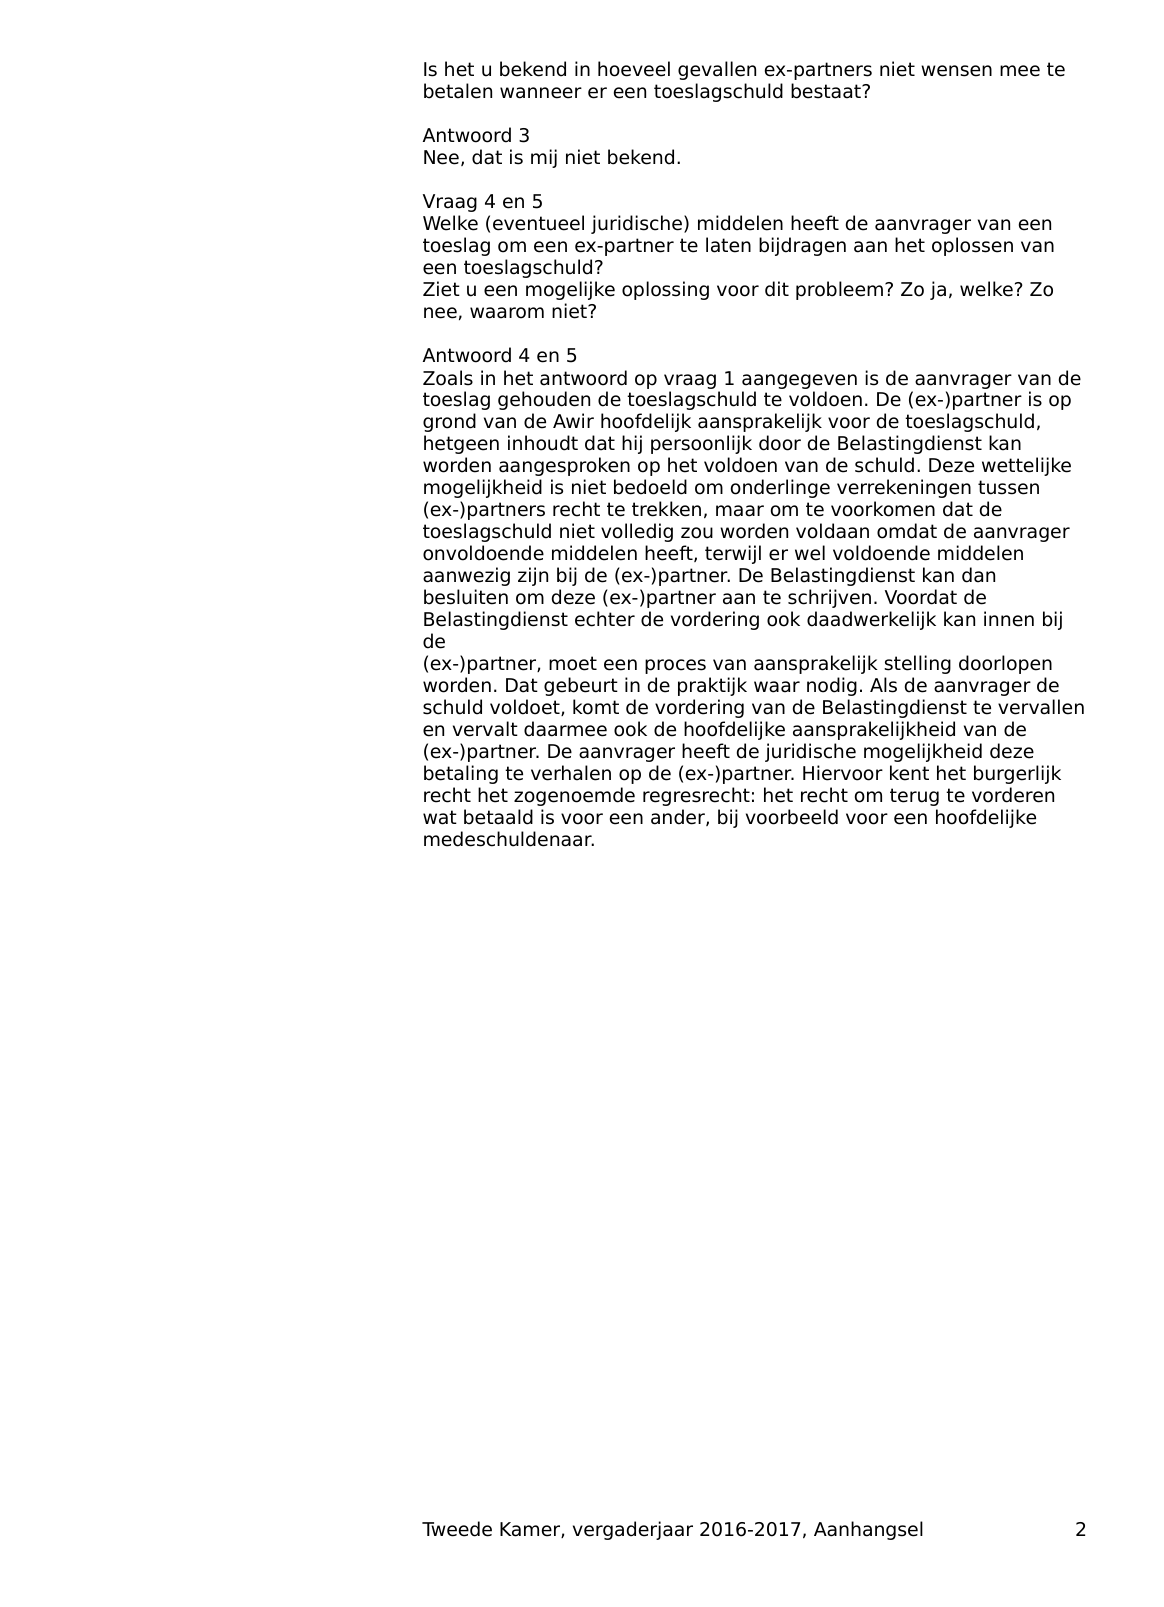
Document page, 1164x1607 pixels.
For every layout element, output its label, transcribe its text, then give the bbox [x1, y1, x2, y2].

text Welke (eventueel juridische) middelen heeft de aanvrager van een toeslag om een ex-partner te laten bijdragen aan het oplossen van een toeslagschuld? [422, 213, 1087, 279]
text (ex-)partner, moet een proces van aansprakelijk stelling doorlopen worden. Dat gebeurt in de praktijk waar nodig. Als de aanvrager de schuld voldoet, komt de vordering van de Belastingdienst te vervallen en vervalt daarmee ook de hoofdelijke aansprakelijkheid van de (ex-)partner. De aanvrager heeft de juridische mogelijkheid deze betaling te verhalen op de (ex-)partner. Hiervoor kent het burgerlijk recht het zogenoemde regresrecht: het recht om terug te vorderen wat betaald is voor een ander, bij voorbeeld voor een hoofdelijke medeschuldenaar. [422, 653, 1087, 851]
text Ziet u een mogelijke oplossing voor dit probleem? Zo ja, welke? Zo nee, waarom niet? [422, 279, 1087, 323]
text Zoals in het antwoord op vraag 1 aangegeven is de aanvrager van de toeslag gehouden de toeslagschuld te voldoen. De (ex-)partner is op grond van de Awir hoofdelijk aansprakelijk voor de toeslagschuld, hetgeen inhoudt dat hij persoonlijk door de Belastingdienst kan worden aangesproken op het voldoen van de schuld. Deze wettelijke mogelijkheid is niet bedoeld om onderlinge verrekeningen tussen (ex-)partners recht te trekken, maar om te voorkomen dat de toeslagschuld niet volledig zou worden voldaan omdat de aanvrager onvoldoende middelen heeft, terwijl er wel voldoende middelen aanwezig zijn bij de (ex-)partner. De Belastingdienst kan dan besluiten om deze (ex-)partner aan te schrijven. Voordat de Belastingdienst echter de vordering ook daadwerkelijk kan innen bij de [422, 367, 1087, 653]
text Antwoord 3 [422, 125, 1087, 147]
text Nee, dat is mij niet bekend. [422, 147, 1087, 169]
text Is het u bekend in hoeveel gevallen ex-partners niet wensen mee te betalen wanneer er een toeslagschuld bestaat? [422, 59, 1087, 103]
text Antwoord 4 en 5 [422, 345, 1087, 367]
text Vraag 4 en 5 [422, 191, 1087, 213]
